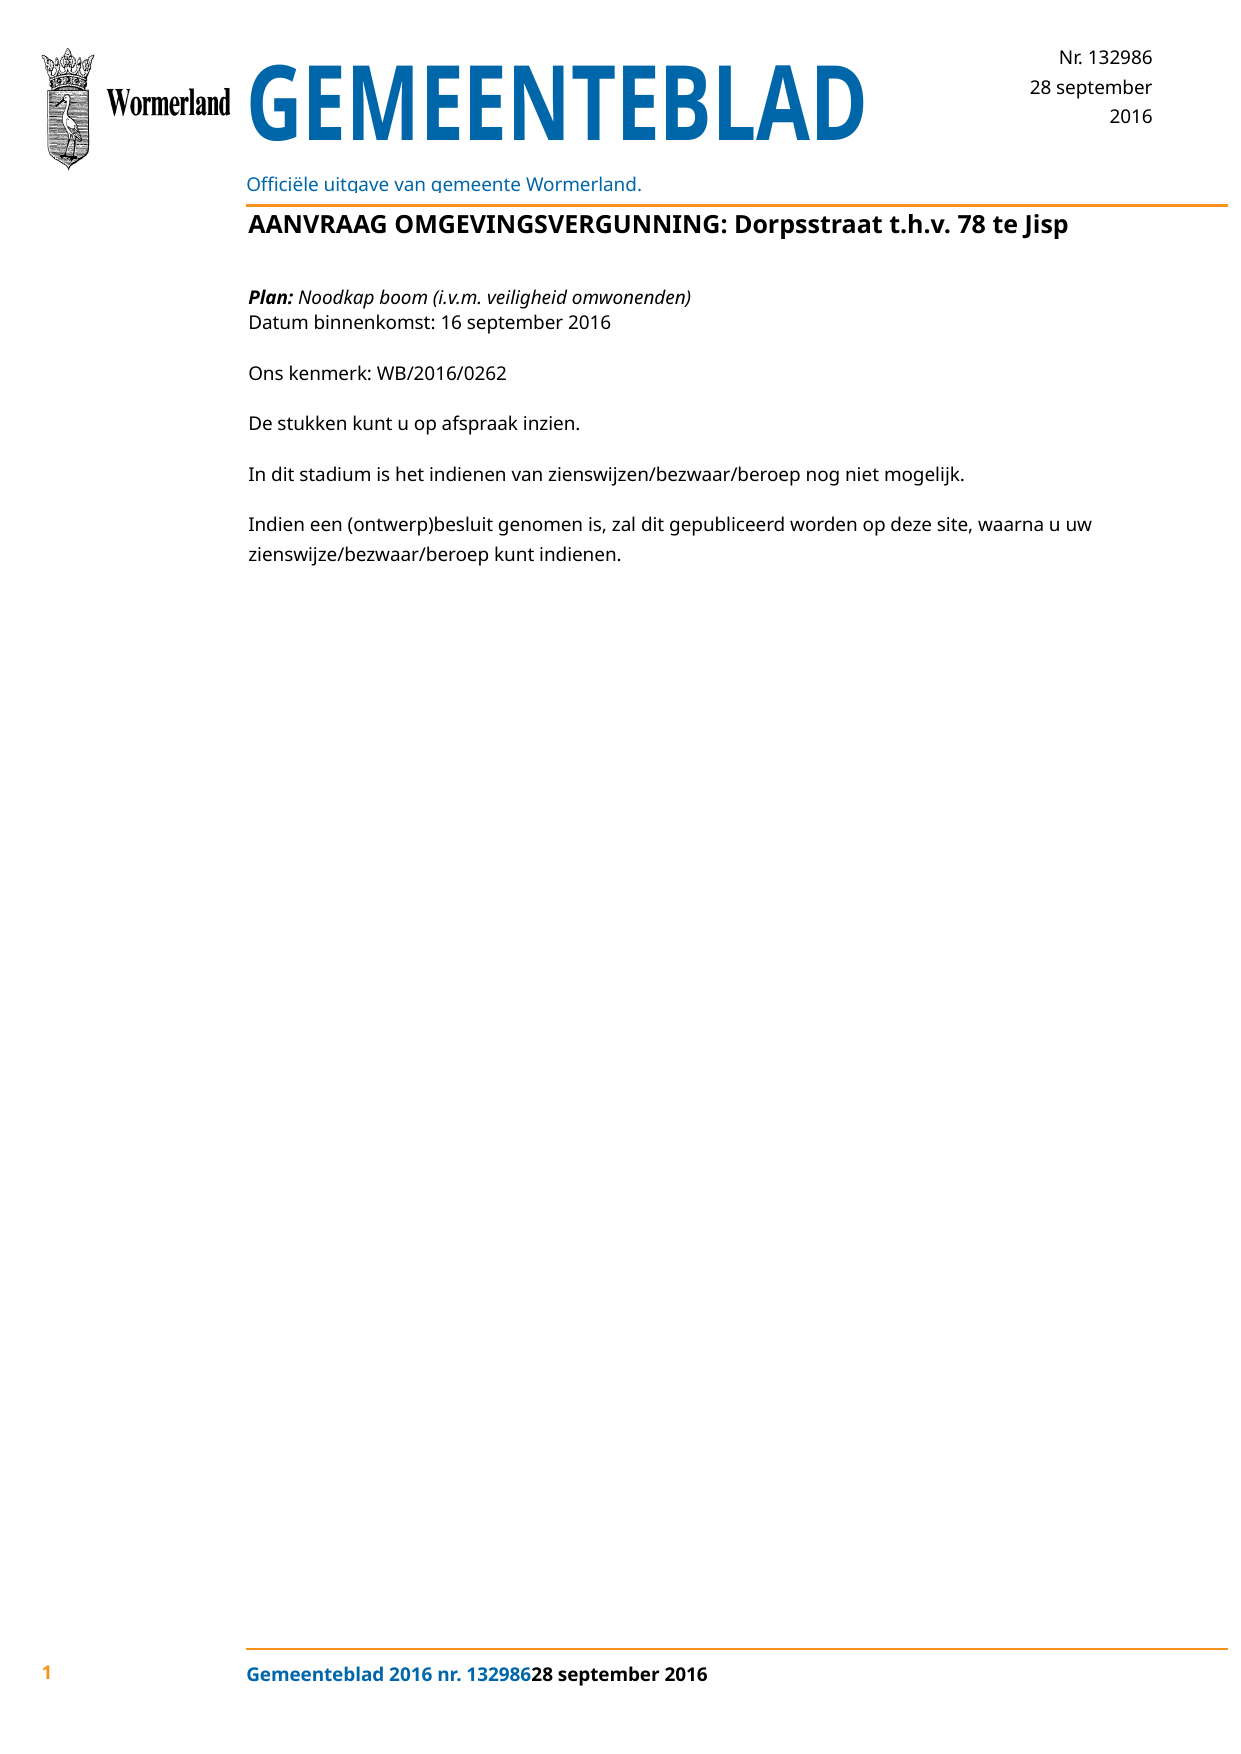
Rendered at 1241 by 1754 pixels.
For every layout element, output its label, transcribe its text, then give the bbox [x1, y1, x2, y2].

text AANVRAAG OMGEVINGSVERGUNNING: Dorpsstraat t.h.v. 78 te Jisp [248, 207, 1152, 241]
text In dit stadium is het indienen van zienswijzen/bezwaar/beroep nog niet mogelijk. [248, 461, 1152, 487]
text Ons kenmerk: WB/2016/0262 [248, 360, 1152, 386]
text De stukken kunt u op afspraak inzien. [248, 410, 1152, 436]
text Indien een (ontwerp)besluit genomen is, zal dit gepubliceerd worden op deze site, waarna u uw zienswijze/bezwaar/beroep kunt indienen. [248, 511, 1152, 567]
picture [41, 47, 231, 172]
text Datum binnenkomst: 16 september 2016 [248, 309, 1152, 335]
text Plan: Noodkap boom (i.v.m. veiligheid omwonenden) [248, 284, 1152, 309]
